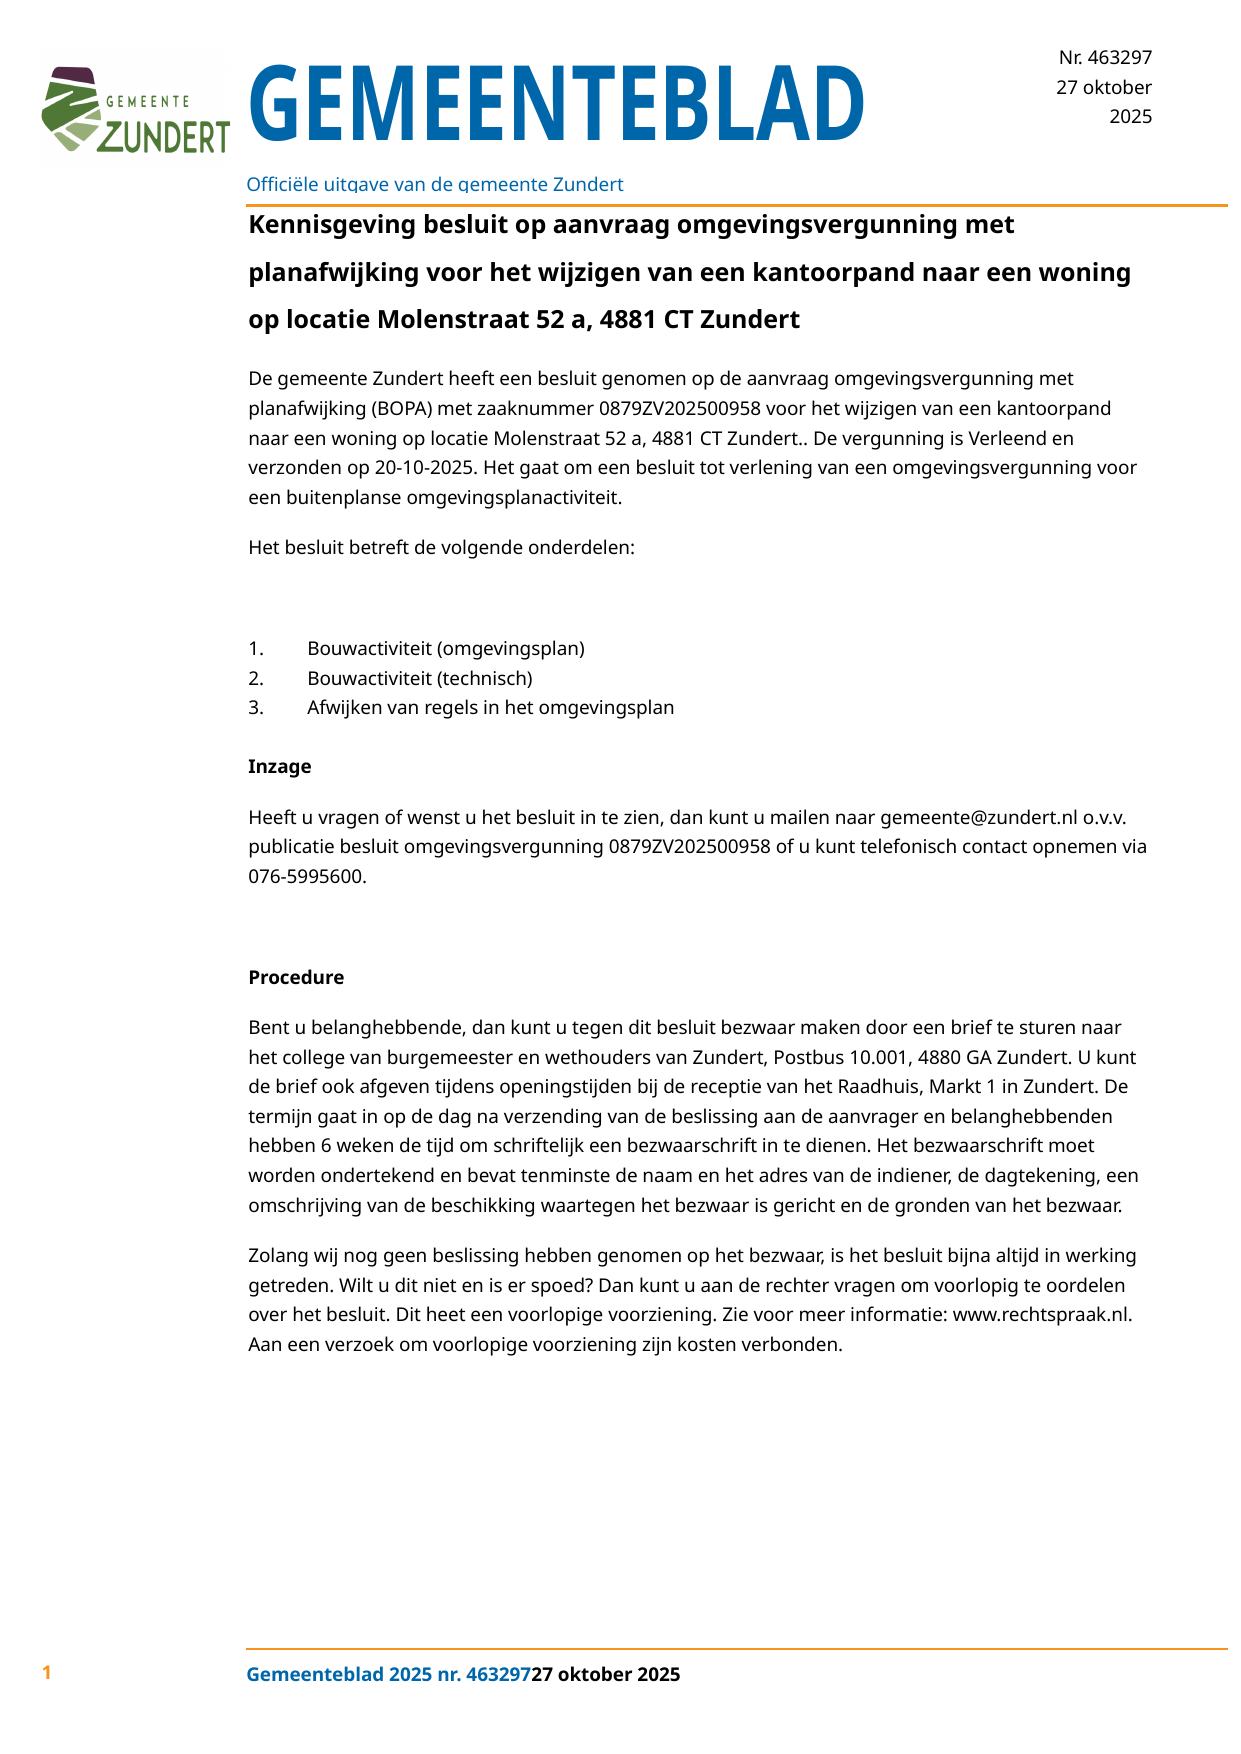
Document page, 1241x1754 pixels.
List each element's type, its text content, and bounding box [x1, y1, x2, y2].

list Afwijken van regels in het omgevingsplan [248, 694, 1152, 720]
text Heeft u vragen of wenst u het besluit in te zien, dan kunt u mailen naar gemeente@zundert.nl o.v.v. publicatie besluit omgevingsvergunning 0879ZV202500958 of u kunt telefonisch contact opnemen via 076-5995600. [248, 804, 1152, 889]
text Bent u belanghebbende, dan kunt u tegen dit besluit bezwaar maken door een brief te sturen naar het college van burgemeester en wethouders van Zundert, Postbus 10.001, 4880 GA Zundert. U kunt de brief ook afgeven tijdens openingstijden bij de receptie van het Raadhuis, Markt 1 in Zundert. De termijn gaat in op de dag na verzending van de beslissing aan de aanvrager en belanghebbenden hebben 6 weken de tijd om schriftelijk een bezwaarschrift in te dienen. Het bezwaarschrift moet worden ondertekend en bevat tenminste de naam en het adres van de indiener, de dagtekening, een omschrijving van de beschikking waartegen het bezwaar is gericht en de gronden van het bezwaar. [248, 1014, 1152, 1217]
text Het besluit betreft de volgende onderdelen: [248, 534, 1152, 560]
text De gemeente Zundert heeft een besluit genomen op de aanvraag omgevingsvergunning met planafwijking (BOPA) met zaaknummer 0879ZV202500958 voor het wijzigen van een kantoorpand naar een woning op locatie Molenstraat 52 a, 4881 CT Zundert.. De vergunning is Verleend en verzonden op 20-10-2025. Het gaat om een besluit tot verlening van een omgevingsvergunning voor een buitenplanse omgevingsplanactiviteit. [248, 366, 1152, 509]
list Bouwactiviteit (technisch) [248, 665, 1152, 690]
text Zolang wij nog geen beslissing hebben genomen op het bezwaar, is het besluit bijna altijd in werking getreden. Wilt u dit niet en is er spoed? Dan kunt u aan de rechter vragen om voorlopig te oordelen over het besluit. Dit heet een voorlopige voorziening. Zie voor meer informatie: www.rechtspraak.nl. Aan een verzoek om voorlopige voorziening zijn kosten verbonden. [248, 1242, 1152, 1357]
text Kennisgeving besluit op aanvraag omgevingsvergunning met planafwijking voor het wijzigen van een kantoorpand naar een woning op locatie Molenstraat 52 a, 4881 CT Zundert [248, 207, 1152, 336]
picture [41, 47, 231, 172]
text Procedure [248, 964, 1152, 989]
text Inzage [248, 753, 1152, 779]
list Bouwactiviteit (omgevingsplan) [248, 635, 1152, 661]
